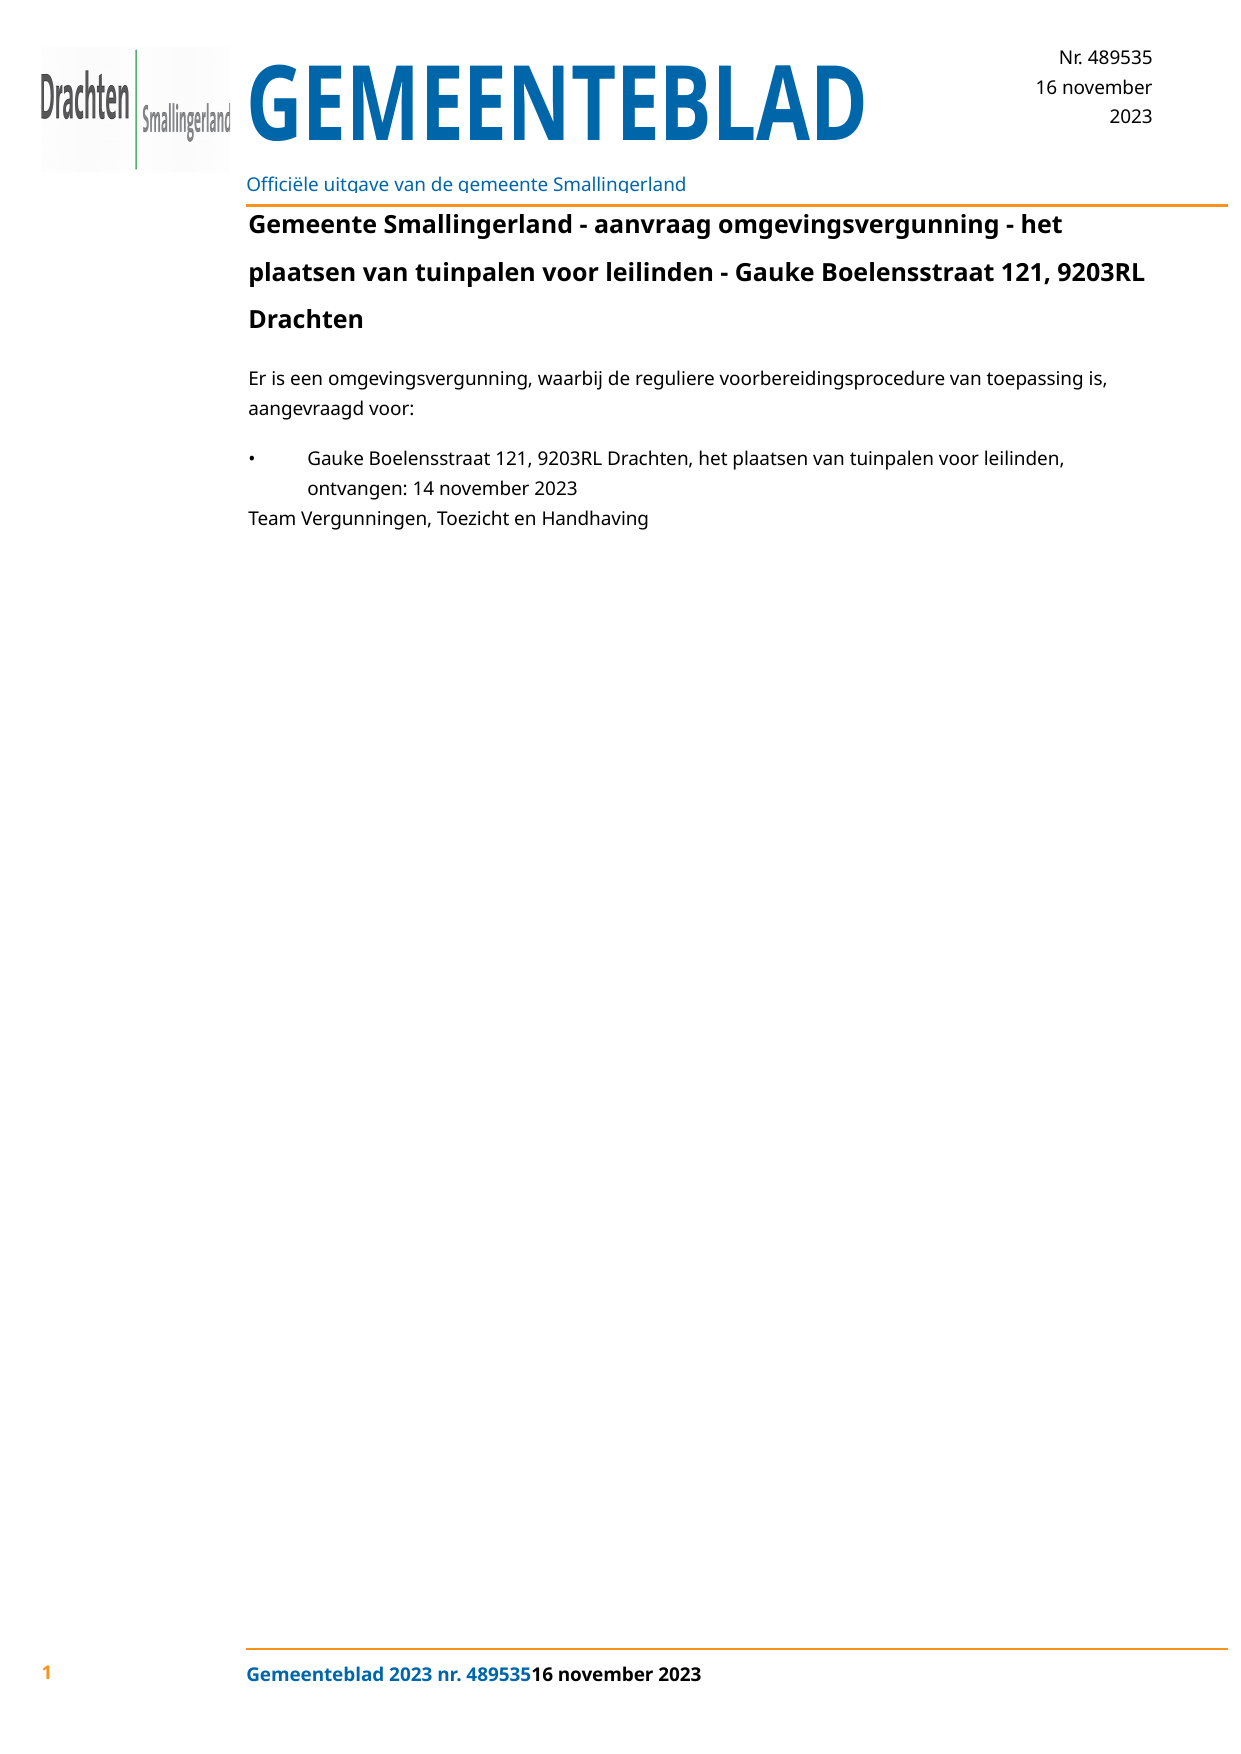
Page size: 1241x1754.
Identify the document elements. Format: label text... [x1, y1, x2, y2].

text Team Vergunningen, Toezicht en Handhaving [248, 505, 1152, 530]
picture [41, 47, 231, 172]
text Er is een omgevingsvergunning, waarbij de reguliere voorbereidingsprocedure van toepassing is, aangevraagd voor: [248, 366, 1152, 421]
list Gauke Boelensstraat 121, 9203RL Drachten, het plaatsen van tuinpalen voor leilinden, ontvangen: 14 november 2023 [248, 446, 1152, 501]
text Gemeente Smallingerland - aanvraag omgevingsvergunning - het plaatsen van tuinpalen voor leilinden - Gauke Boelensstraat 121, 9203RL Drachten [248, 207, 1152, 336]
